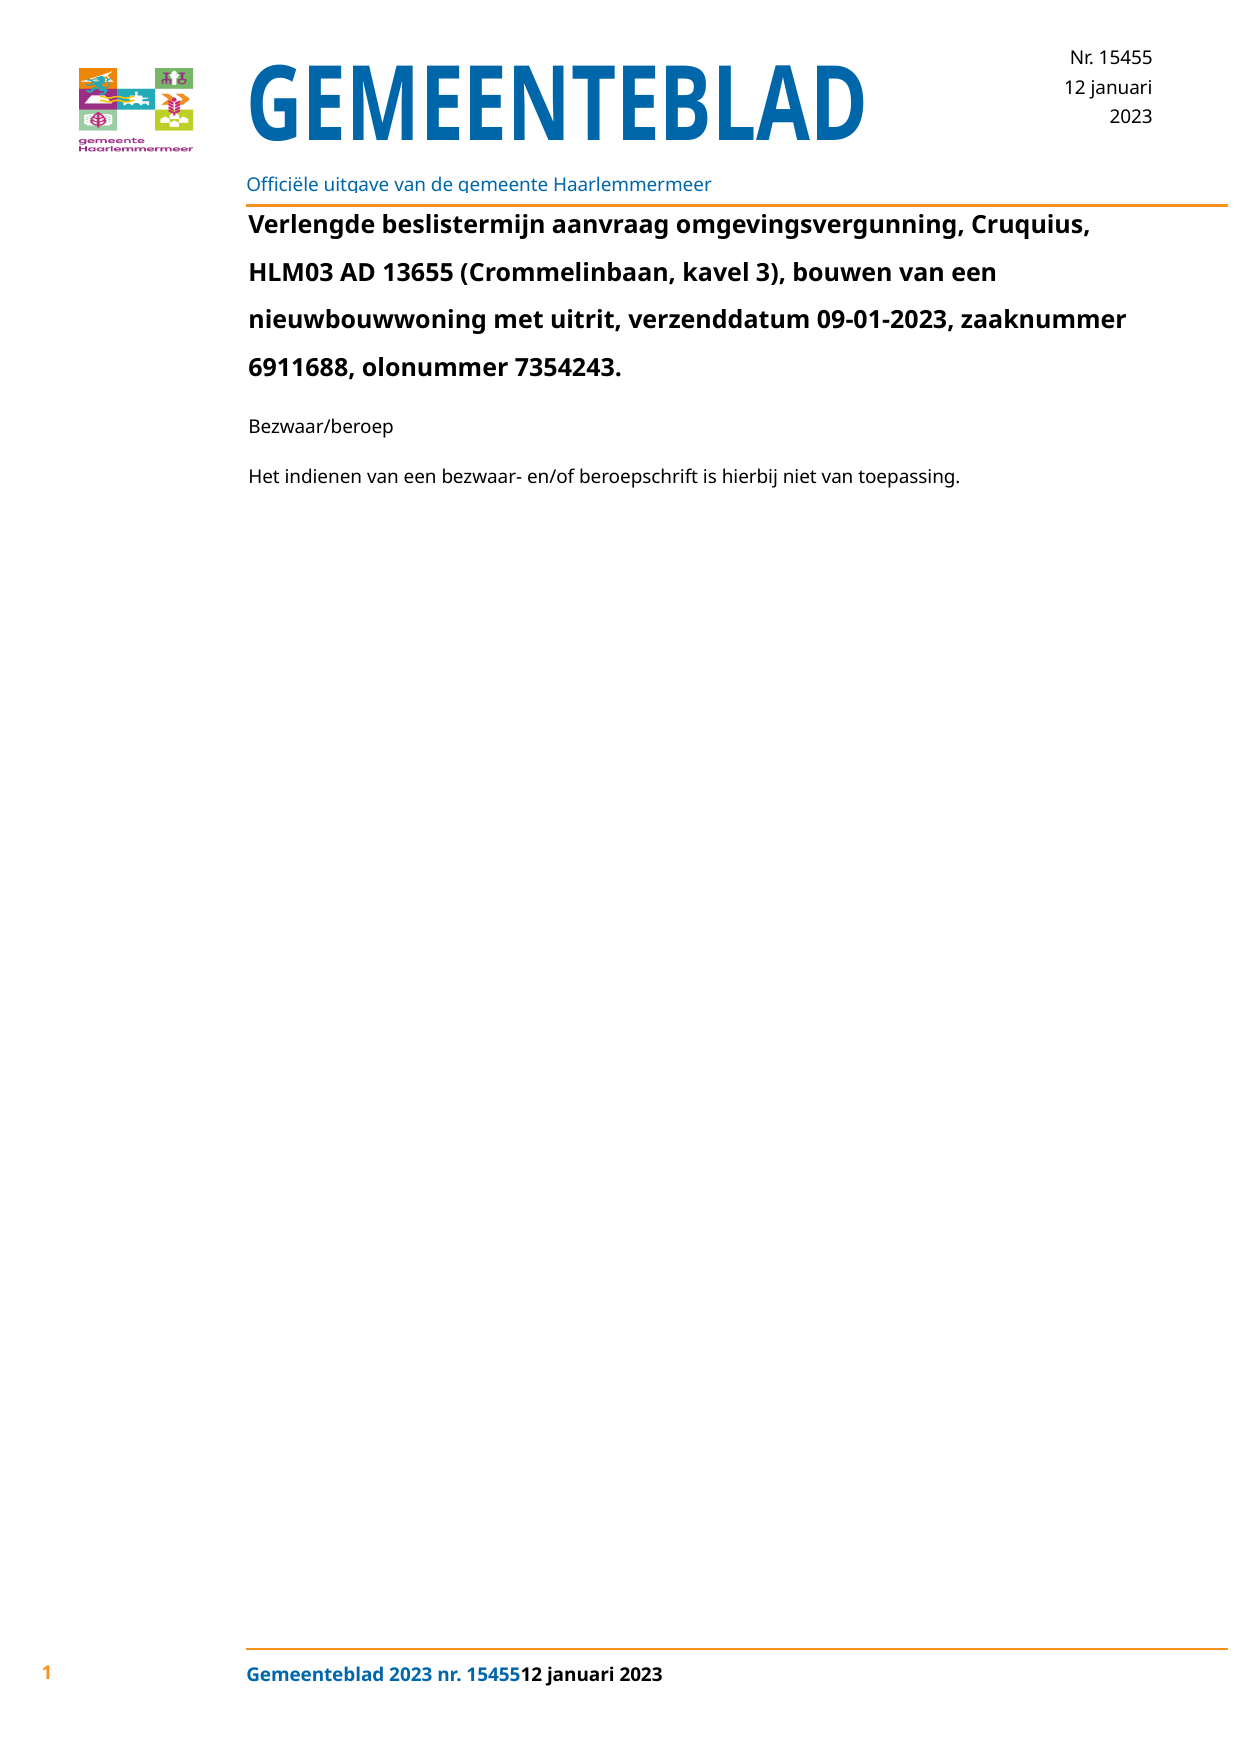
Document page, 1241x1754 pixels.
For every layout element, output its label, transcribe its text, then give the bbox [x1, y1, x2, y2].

text Bezwaar/beroep [248, 413, 1152, 439]
text Het indienen van een bezwaar- en/of beroepschrift is hierbij niet van toepassing. [248, 463, 1152, 489]
picture [41, 47, 231, 172]
text Verlengde beslistermijn aanvraag omgevingsvergunning, Cruquius, HLM03 AD 13655 (Crommelinbaan, kavel 3), bouwen van een nieuwbouwwoning met uitrit, verzenddatum 09-01-2023, zaaknummer 6911688, olonummer 7354243. [248, 207, 1152, 384]
